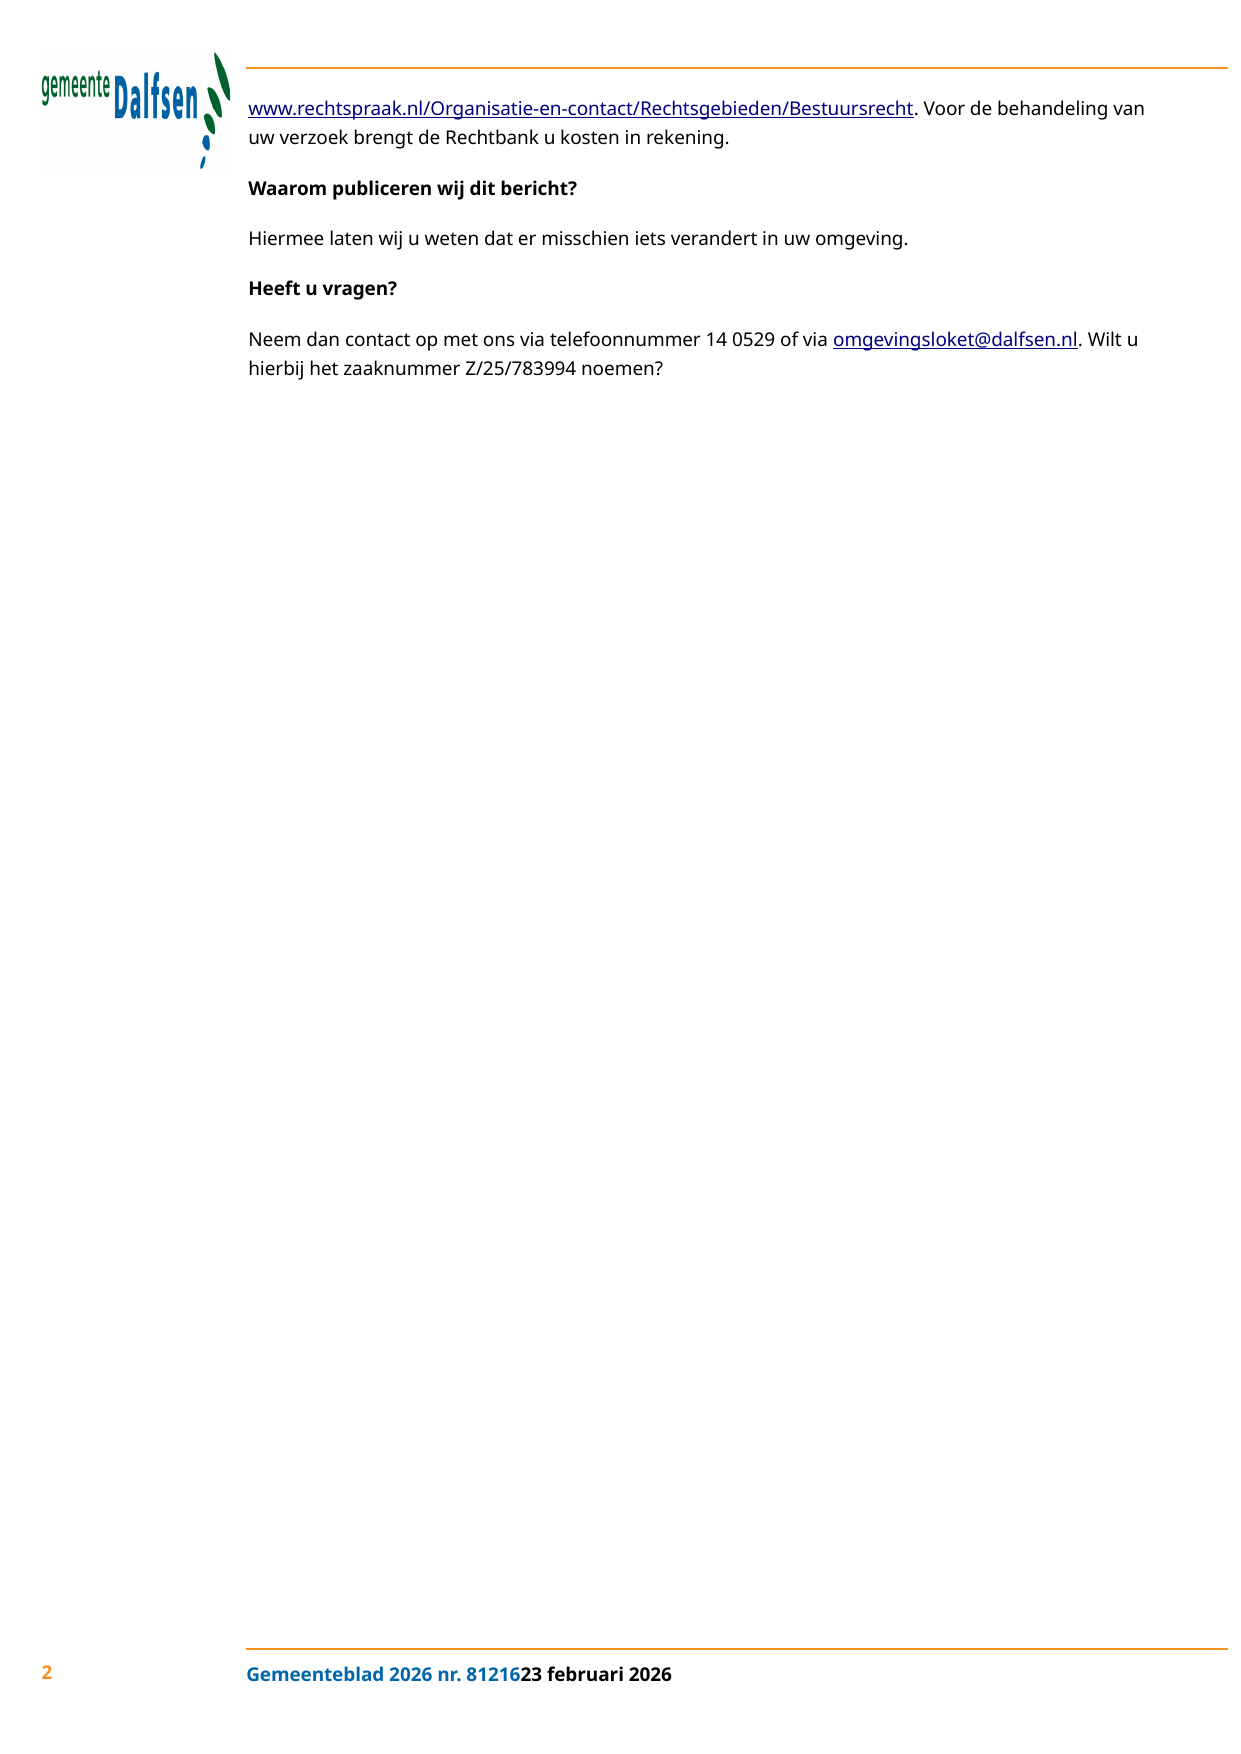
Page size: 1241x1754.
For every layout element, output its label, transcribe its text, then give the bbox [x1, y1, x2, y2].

text Waarom publiceren wij dit bericht? [248, 175, 1152, 201]
text Heeft u vragen? [248, 276, 1152, 301]
picture [41, 47, 231, 172]
text Neem dan contact op met ons via telefoonnummer 14 0529 of via omgevingsloket@dalfsen.nl. Wilt u hierbij het zaaknummer Z/25/783994 noemen? [248, 326, 1152, 381]
text Hiermee laten wij u weten dat er misschien iets verandert in uw omgeving. [248, 225, 1152, 251]
text www.rechtspraak.nl/Organisatie-en-contact/Rechtsgebieden/Bestuursrecht. Voor de behandeling van uw verzoek brengt de Rechtbank u kosten in rekening. [248, 95, 1152, 150]
